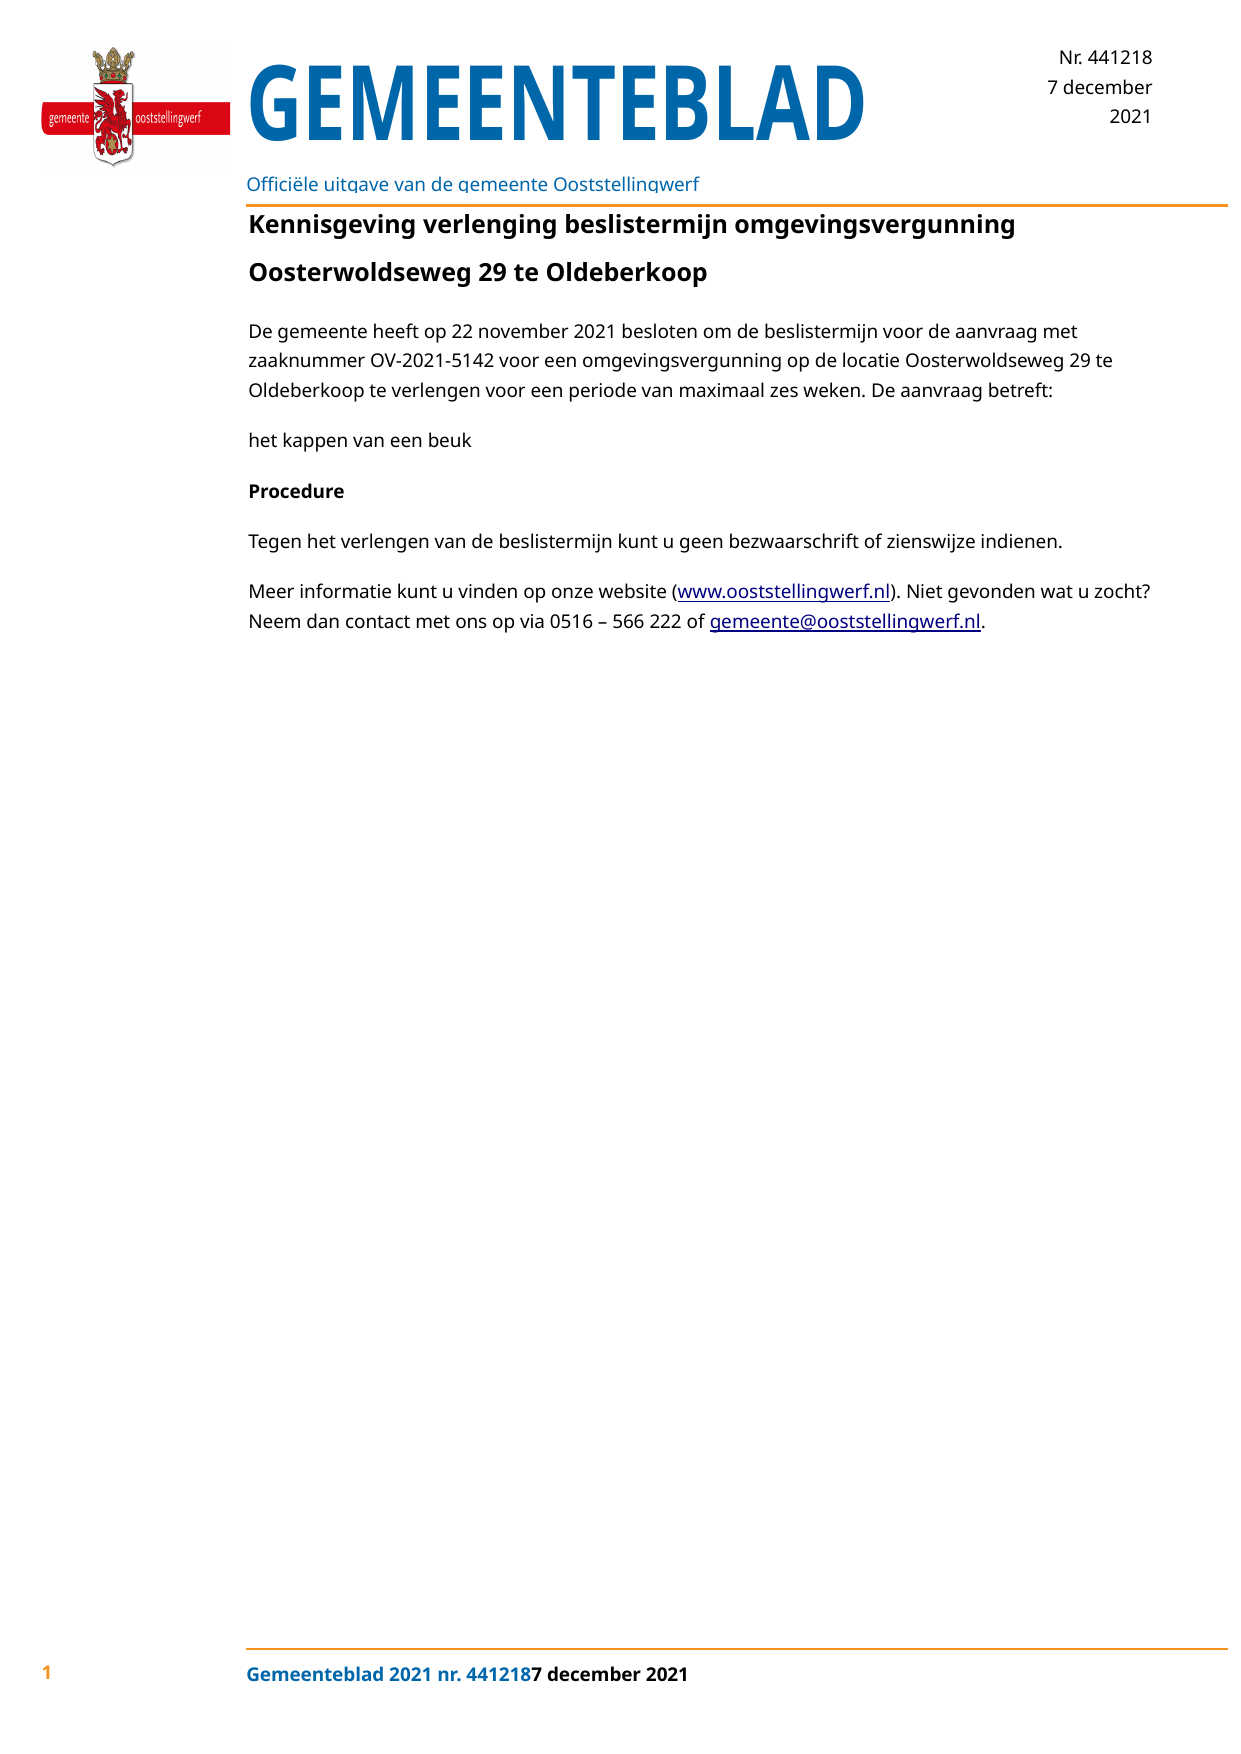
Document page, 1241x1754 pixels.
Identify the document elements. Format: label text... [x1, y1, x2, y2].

text het kappen van een beuk [248, 427, 1152, 453]
text Procedure [248, 478, 1152, 504]
text Kennisgeving verlenging beslistermijn omgevingsvergunning Oosterwoldseweg 29 te Oldeberkoop [248, 207, 1152, 288]
picture [41, 47, 231, 172]
text Meer informatie kunt u vinden op onze website (www.ooststellingwerf.nl). Niet gevonden wat u zocht? Neem dan contact met ons op via 0516 – 566 222 of gemeente@ooststellingwerf.nl. [248, 579, 1152, 634]
text Tegen het verlengen van de beslistermijn kunt u geen bezwaarschrift of zienswijze indienen. [248, 528, 1152, 554]
text De gemeente heeft op 22 november 2021 besloten om de beslistermijn voor de aanvraag met zaaknummer OV-2021-5142 voor een omgevingsvergunning op de locatie Oosterwoldseweg 29 te Oldeberkoop te verlengen voor een periode van maximaal zes weken. De aanvraag betreft: [248, 318, 1152, 403]
